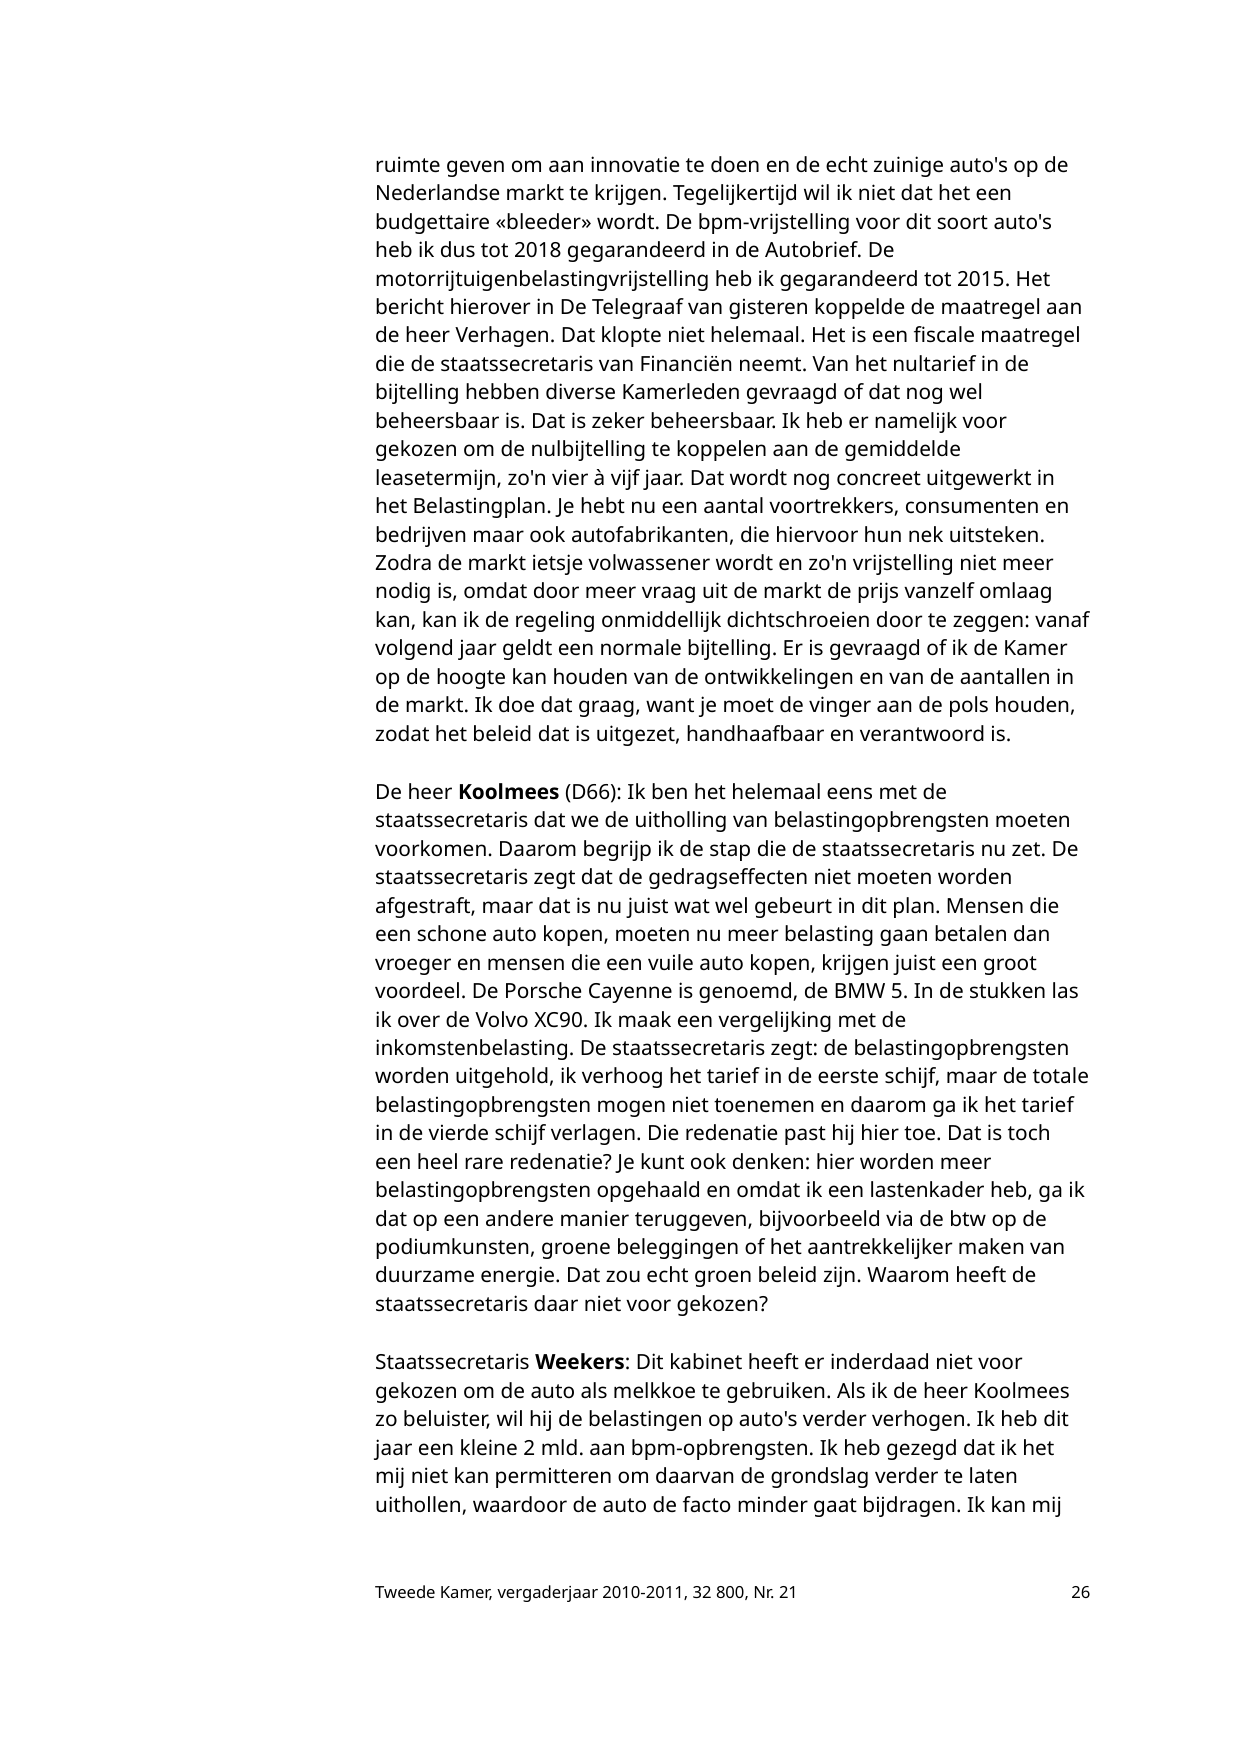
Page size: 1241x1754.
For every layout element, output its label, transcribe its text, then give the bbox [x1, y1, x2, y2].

text De heer Koolmees (D66): Ik ben het helemaal eens met de staatssecretaris dat we de uitholling van belastingopbrengsten moeten voorkomen. Daarom begrijp ik de stap die de staatssecretaris nu zet. De staatssecretaris zegt dat de gedragseffecten niet moeten worden afgestraft, maar dat is nu juist wat wel gebeurt in dit plan. Mensen die een schone auto kopen, moeten nu meer belasting gaan betalen dan vroeger en mensen die een vuile auto kopen, krijgen juist een groot voordeel. De Porsche Cayenne is genoemd, de BMW 5. In de stukken las ik over de Volvo XC90. Ik maak een vergelijking met de inkomstenbelasting. De staatssecretaris zegt: de belastingopbrengsten worden uitgehold, ik verhoog het tarief in de eerste schijf, maar de totale belastingopbrengsten mogen niet toenemen en daarom ga ik het tarief in de vierde schijf verlagen. Die redenatie past hij hier toe. Dat is toch een heel rare redenatie? Je kunt ook denken: hier worden meer belastingopbrengsten opgehaald en omdat ik een lastenkader heb, ga ik dat op een andere manier teruggeven, bijvoorbeeld via de btw op de podiumkunsten, groene beleggingen of het aantrekkelijker maken van duurzame energie. Dat zou echt groen beleid zijn. Waarom heeft de staatssecretaris daar niet voor gekozen? [375, 777, 1090, 1317]
text ruimte geven om aan innovatie te doen en de echt zuinige auto's op de Nederlandse markt te krijgen. Tegelijkertijd wil ik niet dat het een budgettaire «bleeder» wordt. De bpm-vrijstelling voor dit soort auto's heb ik dus tot 2018 gegarandeerd in de Autobrief. De motorrijtuigenbelastingvrijstelling heb ik gegarandeerd tot 2015. Het bericht hierover in De Telegraaf van gisteren koppelde de maatregel aan de heer Verhagen. Dat klopte niet helemaal. Het is een fiscale maatregel die de staatssecretaris van Financiën neemt. Van het nultarief in de bijtelling hebben diverse Kamerleden gevraagd of dat nog wel beheersbaar is. Dat is zeker beheersbaar. Ik heb er namelijk voor gekozen om de nulbijtelling te koppelen aan de gemiddelde leasetermijn, zo'n vier à vijf jaar. Dat wordt nog concreet uitgewerkt in het Belastingplan. Je hebt nu een aantal voortrekkers, consumenten en bedrijven maar ook autofabrikanten, die hiervoor hun nek uitsteken. Zodra de markt ietsje volwassener wordt en zo'n vrijstelling niet meer nodig is, omdat door meer vraag uit de markt de prijs vanzelf omlaag kan, kan ik de regeling onmiddellijk dichtschroeien door te zeggen: vanaf volgend jaar geldt een normale bijtelling. Er is gevraagd of ik de Kamer op de hoogte kan houden van de ontwikkelingen en van de aantallen in de markt. Ik doe dat graag, want je moet de vinger aan de pols houden, zodat het beleid dat is uitgezet, handhaafbaar en verantwoord is. [375, 150, 1090, 747]
text Staatssecretaris Weekers: Dit kabinet heeft er inderdaad niet voor gekozen om de auto als melkkoe te gebruiken. Als ik de heer Koolmees zo beluister, wil hij de belastingen op auto's verder verhogen. Ik heb dit jaar een kleine 2 mld. aan bpm-opbrengsten. Ik heb gezegd dat ik het mij niet kan permitteren om daarvan de grondslag verder te laten uithollen, waardoor de auto de facto minder gaat bijdragen. Ik kan mij [375, 1347, 1090, 1518]
